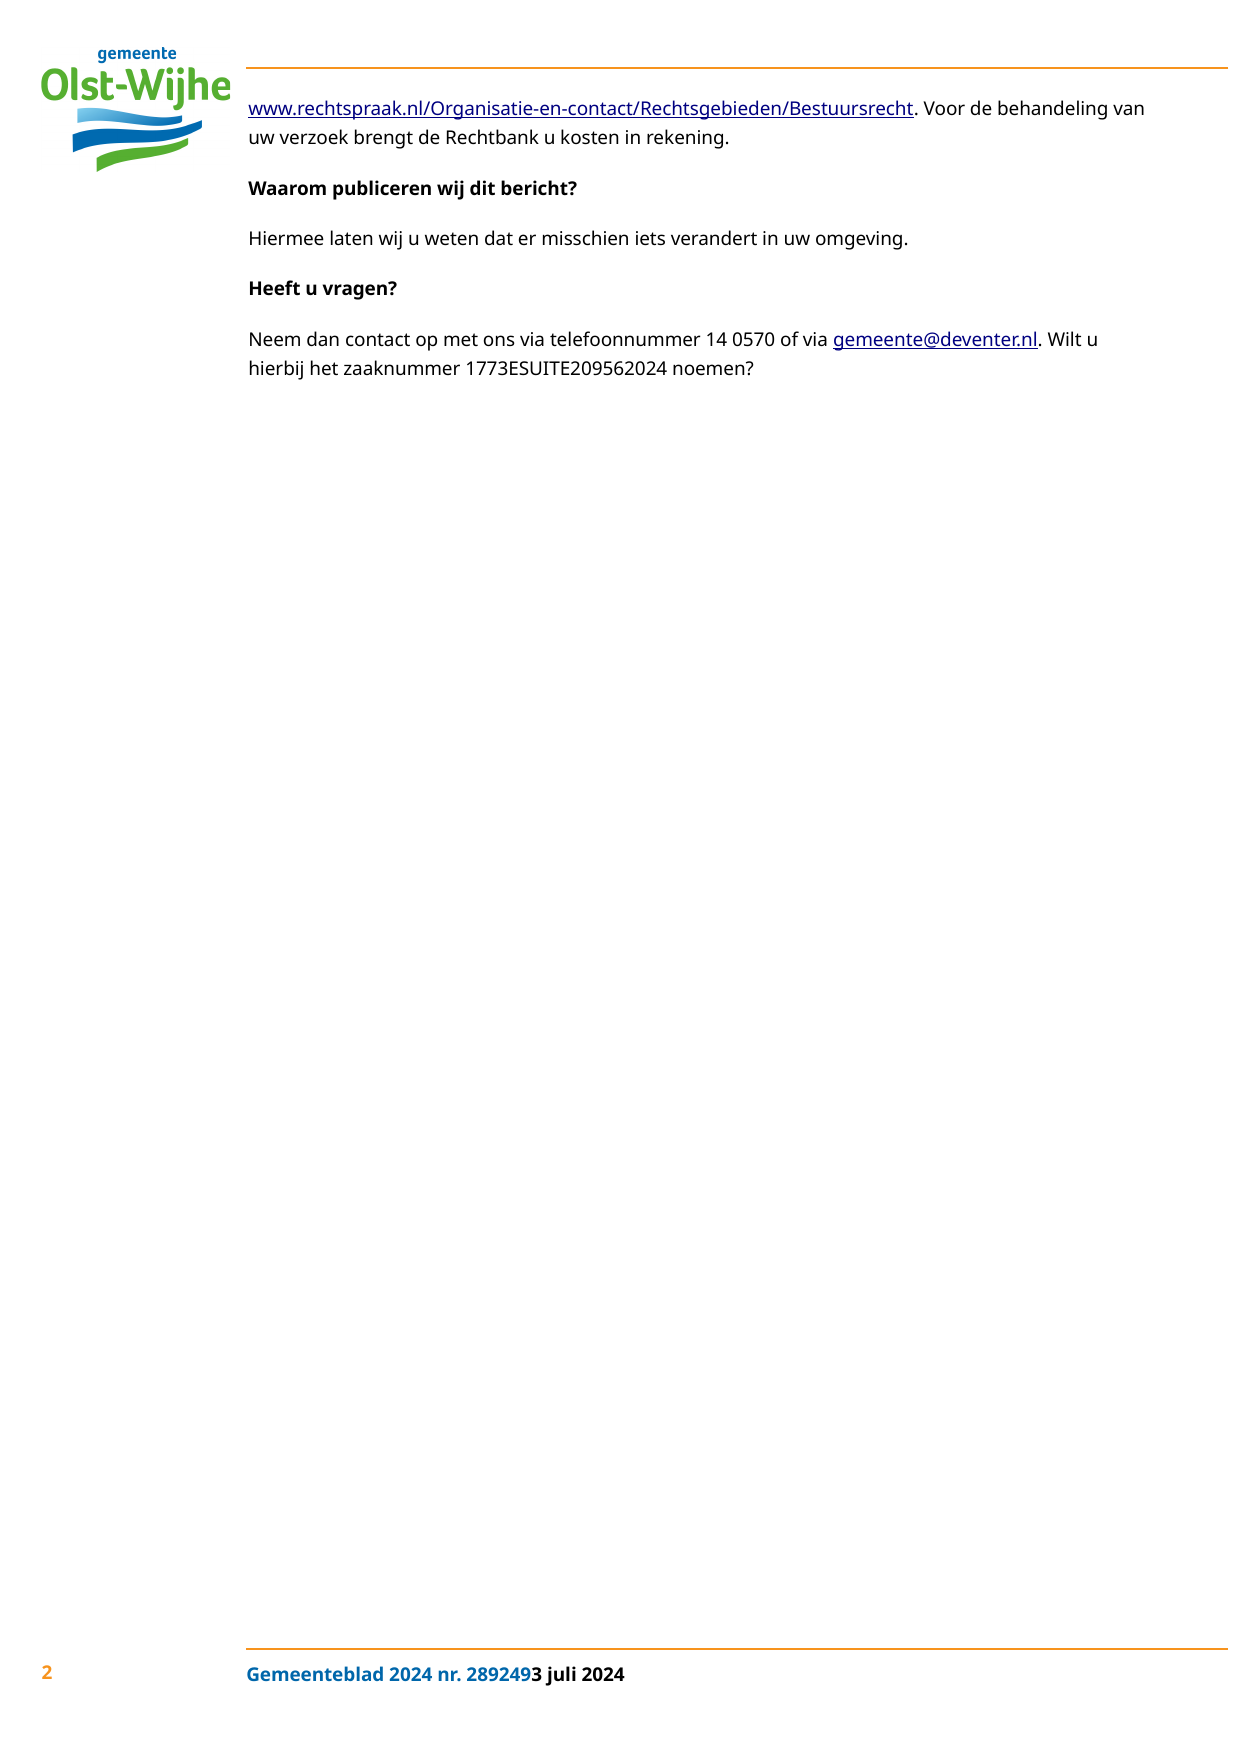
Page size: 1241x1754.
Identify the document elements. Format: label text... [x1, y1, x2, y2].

text Waarom publiceren wij dit bericht? [248, 175, 1152, 201]
text Hiermee laten wij u weten dat er misschien iets verandert in uw omgeving. [248, 225, 1152, 251]
text Heeft u vragen? [248, 276, 1152, 301]
picture [41, 47, 231, 172]
text Neem dan contact op met ons via telefoonnummer 14 0570 of via gemeente@deventer.nl. Wilt u hierbij het zaaknummer 1773ESUITE209562024 noemen? [248, 326, 1152, 381]
text www.rechtspraak.nl/Organisatie-en-contact/Rechtsgebieden/Bestuursrecht. Voor de behandeling van uw verzoek brengt de Rechtbank u kosten in rekening. [248, 95, 1152, 150]
